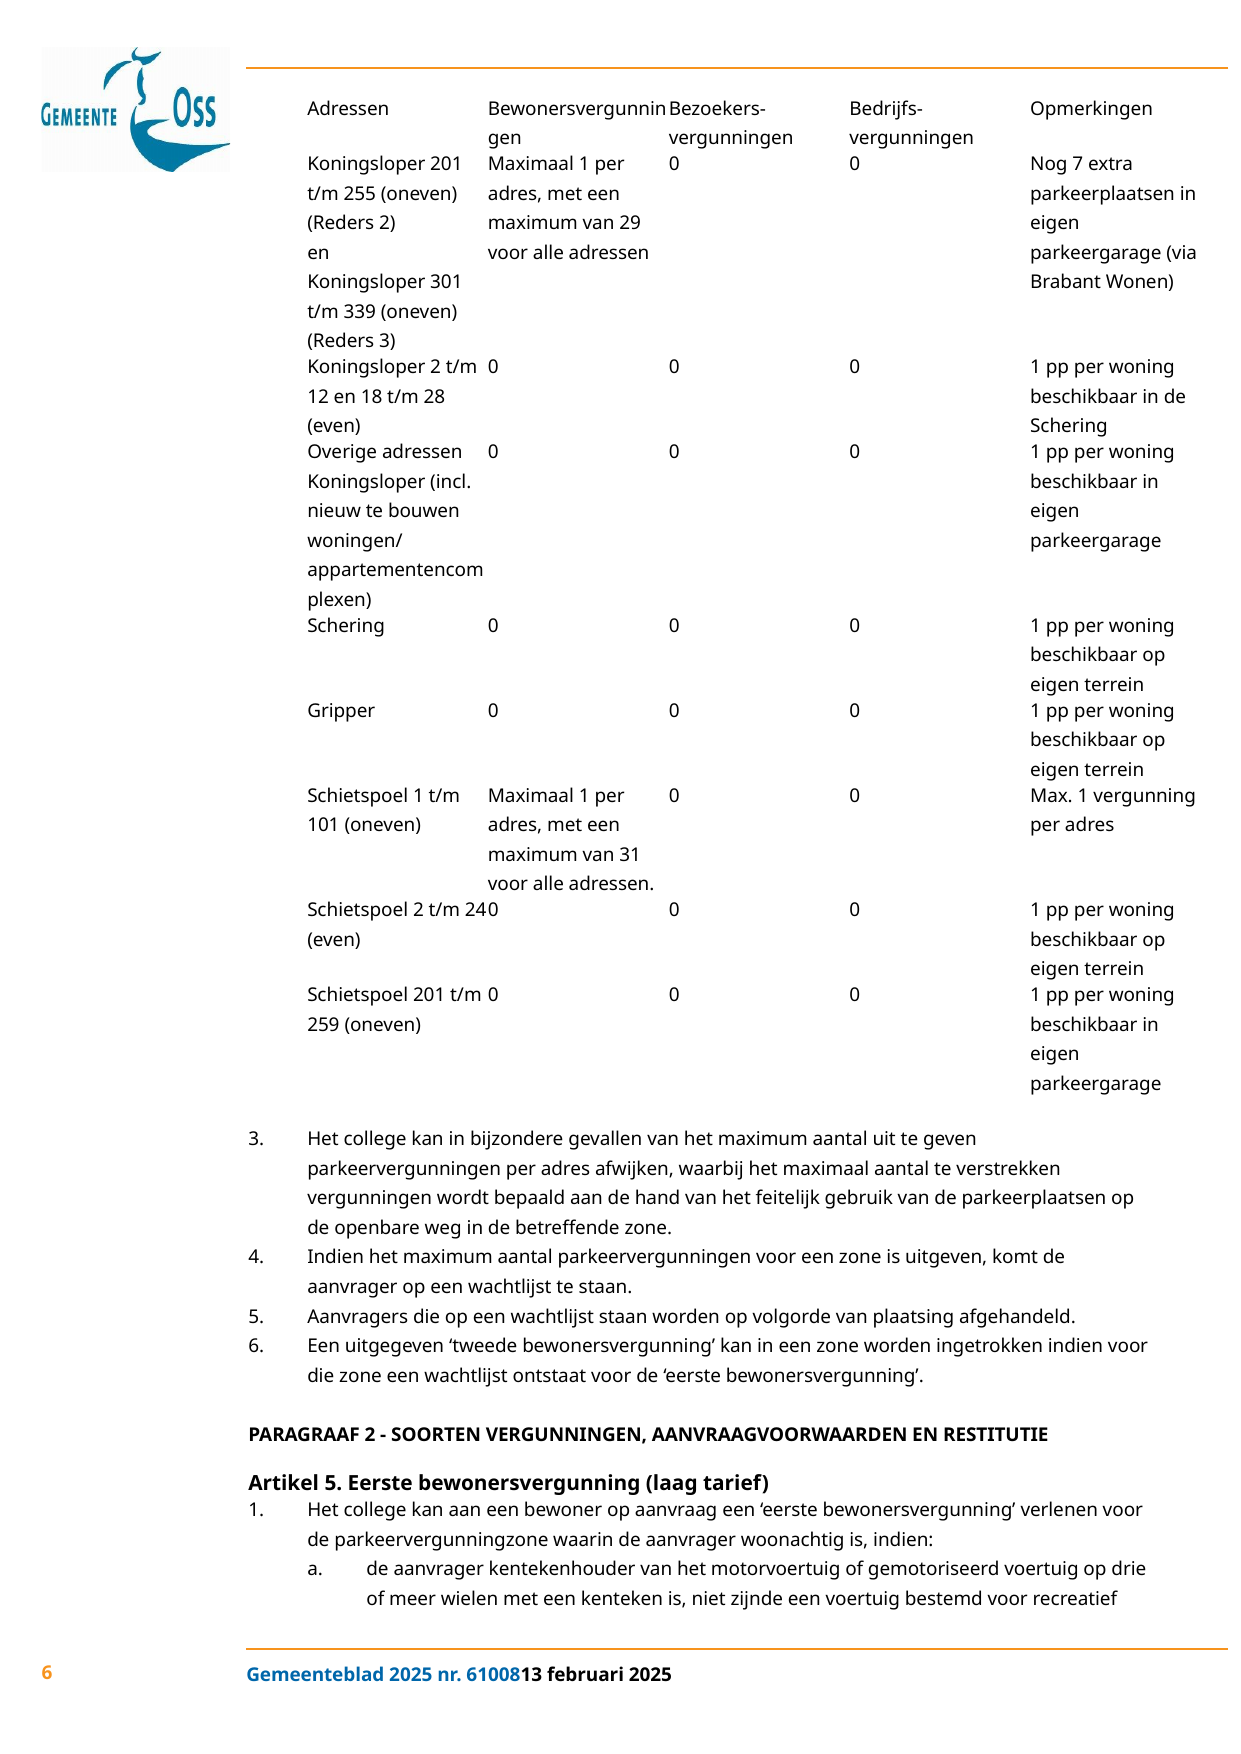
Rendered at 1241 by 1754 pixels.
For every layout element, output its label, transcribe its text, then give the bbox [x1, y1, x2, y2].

list Aanvragers die op een wachtlijst staan worden op volgorde van plaatsing afgehandeld. [248, 1303, 1152, 1328]
table_cell 0 [488, 612, 668, 697]
table_cell 0 [488, 354, 668, 438]
table_header Bewonersvergunningen [488, 95, 668, 150]
table_cell Koningsloper 201 t/m 255 (oneven) (Reders 2) en Koningsloper 301 t/m 339 (oneven) (Reders 3) [307, 150, 488, 353]
table_cell 0 [849, 782, 1030, 896]
table_cell 0 [669, 612, 849, 697]
table_header Adressen [307, 95, 488, 150]
table_cell 0 [669, 438, 849, 612]
text PARAGRAAF 2 - SOORTEN VERGUNNINGEN, AANVRAAGVOORWAARDEN EN RESTITUTIE [248, 1421, 1152, 1447]
picture [41, 47, 231, 172]
table_cell 0 [849, 697, 1030, 782]
table_cell 0 [488, 981, 668, 1096]
table_cell Maximaal 1 per adres, met een maximum van 31 voor alle adressen. [488, 782, 668, 896]
table_cell 1 pp per woning beschikbaar op eigen terrein [1030, 697, 1211, 782]
table_cell Maximaal 1 per adres, met een maximum van 29 voor alle adressen [488, 150, 668, 353]
table_cell 0 [669, 354, 849, 438]
list Het college kan aan een bewoner op aanvraag een ‘eerste bewonersvergunning’ verlenen voor de parkeervergunningzone waarin de aanvrager woonachtig is, indien: [248, 1496, 1152, 1551]
table_cell 1 pp per woning beschikbaar op eigen terrein [1030, 612, 1211, 697]
table_cell 0 [849, 981, 1030, 1096]
table_cell 1 pp per woning beschikbaar in eigen parkeergarage [1030, 981, 1211, 1096]
list Het college kan in bijzondere gevallen van het maximum aantal uit te geven parkeervergunningen per adres afwijken, waarbij het maximaal aantal te verstrekken vergunningen wordt bepaald aan de hand van het feitelijk gebruik van de parkeerplaatsen op de openbare weg in de betreffende zone. [248, 1125, 1152, 1240]
text Artikel 5. Eerste bewonersvergunning (laag tarief) [248, 1468, 1152, 1496]
table_header Bedrijfs-vergunningen [849, 95, 1030, 150]
table_cell Overige adressen Koningsloper (incl. nieuw te bouwen woningen/ appartementencomplexen) [307, 438, 488, 612]
table_cell 0 [669, 697, 849, 782]
table_cell Max. 1 vergunning per adres [1030, 782, 1211, 896]
table_cell 0 [669, 981, 849, 1096]
table_cell 0 [849, 354, 1030, 438]
table_cell 0 [849, 612, 1030, 697]
table_cell 0 [488, 697, 668, 782]
table_cell 0 [488, 438, 668, 612]
table_cell 1 pp per woning beschikbaar op eigen terrein [1030, 896, 1211, 981]
list Indien het maximum aantal parkeervergunningen voor een zone is uitgeven, komt de aanvrager op een wachtlijst te staan. [248, 1244, 1152, 1299]
table_cell 0 [669, 150, 849, 353]
table_cell Schietspoel 201 t/m 259 (oneven) [307, 981, 488, 1096]
table_cell Nog 7 extra parkeerplaatsen in eigen parkeergarage (via Brabant Wonen) [1030, 150, 1211, 353]
table_cell 1 pp per woning beschikbaar in eigen parkeergarage [1030, 438, 1211, 612]
table_cell Koningsloper 2 t/m 12 en 18 t/m 28 (even) [307, 354, 488, 438]
table_cell 1 pp per woning beschikbaar in de Schering [1030, 354, 1211, 438]
table_cell 0 [488, 896, 668, 981]
list de aanvrager kentekenhouder van het motorvoertuig of gemotoriseerd voertuig op drie of meer wielen met een kenteken is, niet zijnde een voertuig bestemd voor recreatief [307, 1555, 1152, 1611]
table_cell 0 [669, 896, 849, 981]
table_header Opmerkingen [1030, 95, 1211, 150]
table_cell 0 [669, 782, 849, 896]
table_cell Schietspoel 1 t/m 101 (oneven) [307, 782, 488, 896]
table_cell 0 [849, 438, 1030, 612]
table_cell Schering [307, 612, 488, 697]
table_header Bezoekers-vergunningen [669, 95, 849, 150]
table_cell Gripper [307, 697, 488, 782]
table_cell 0 [849, 150, 1030, 353]
table_cell 0 [849, 896, 1030, 981]
table_cell Schietspoel 2 t/m 24 (even) [307, 896, 488, 981]
list Een uitgegeven ‘tweede bewonersvergunning’ kan in een zone worden ingetrokken indien voor die zone een wachtlijst ontstaat voor de ‘eerste bewonersvergunning’. [248, 1332, 1152, 1388]
